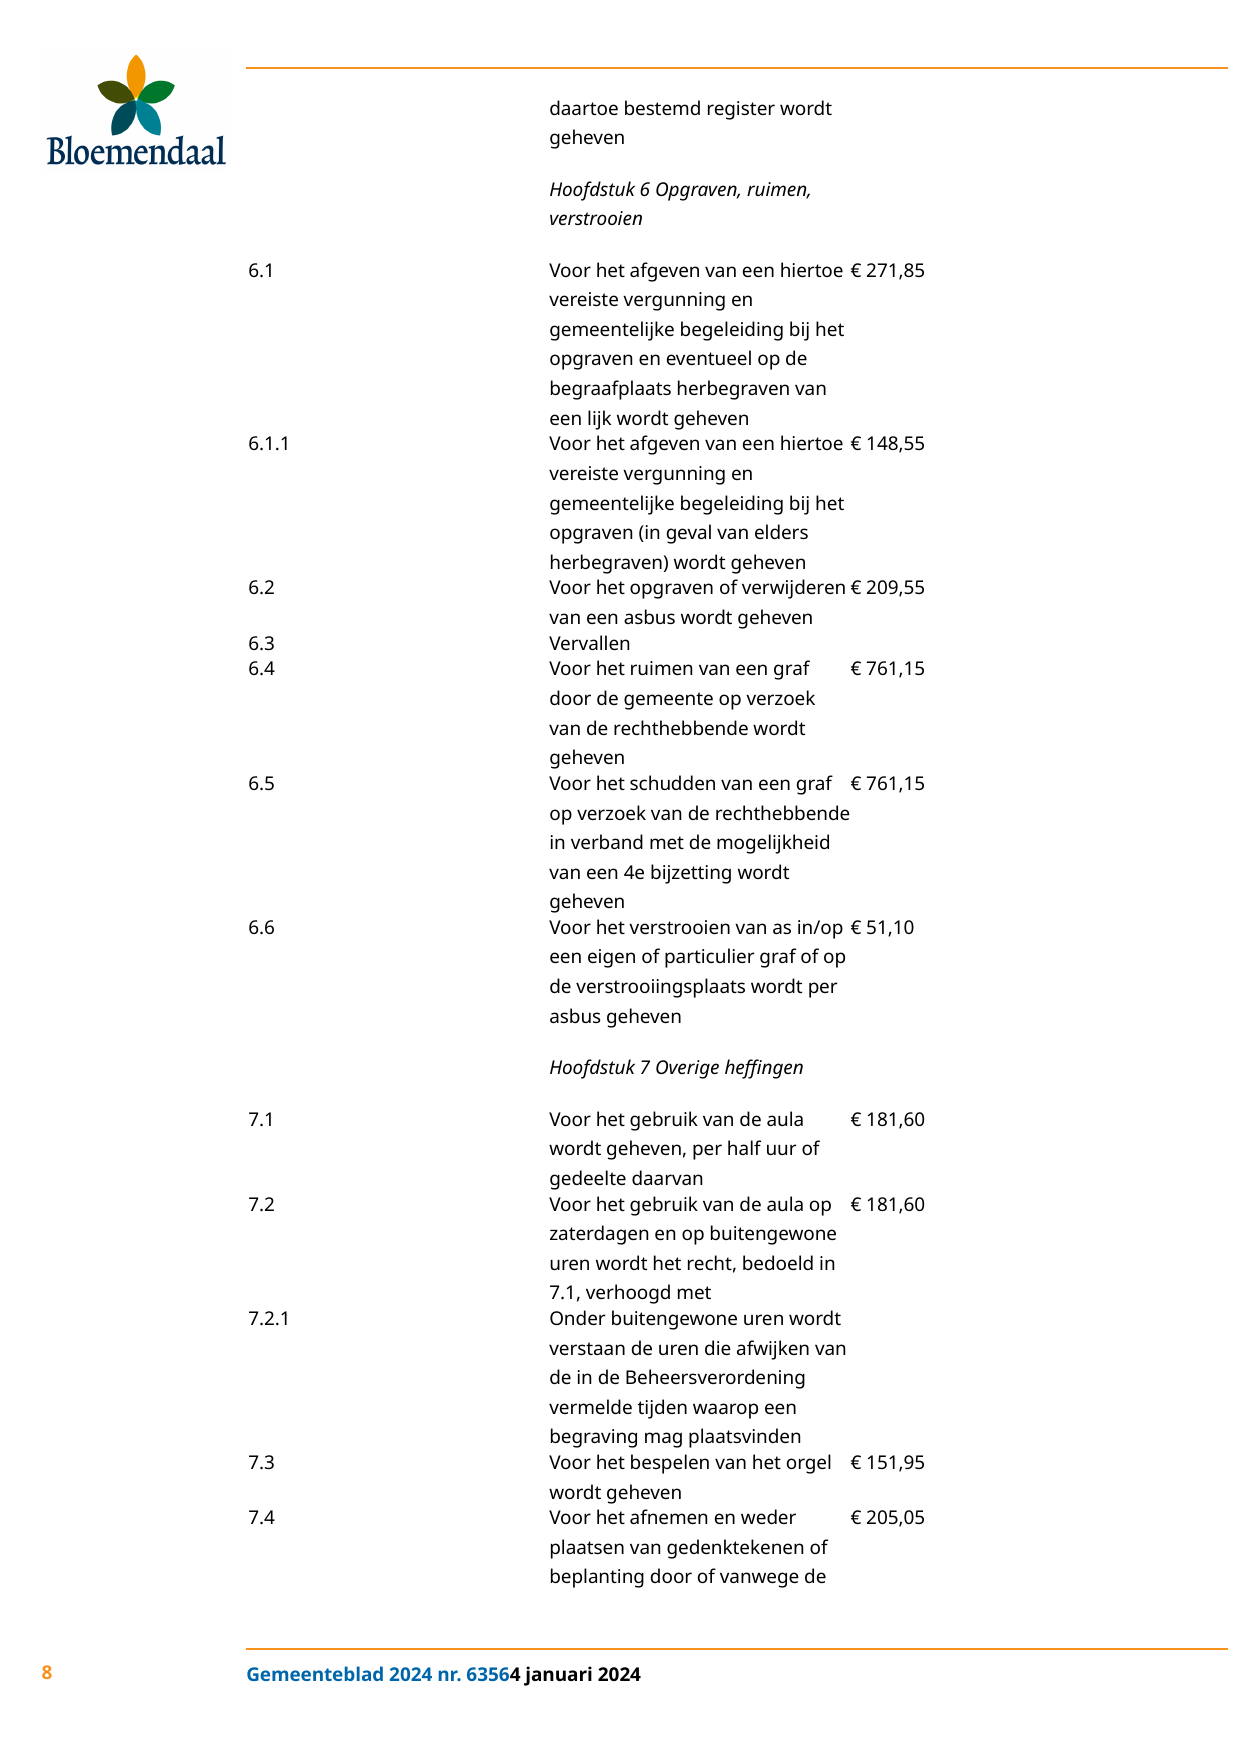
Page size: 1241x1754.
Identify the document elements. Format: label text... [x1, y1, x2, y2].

table_cell € 51,10 [850, 914, 1152, 1029]
table_cell [248, 150, 549, 176]
table_cell Vervallen [549, 630, 850, 656]
table_cell 6.3 [248, 630, 549, 656]
table_cell Voor het schudden van een graf op verzoek van de rechthebbende in verband met de mogelijkheid van een 4e bijzetting wordt geheven [549, 770, 850, 914]
table_cell [549, 150, 850, 176]
table_cell € 148,55 [850, 431, 1152, 574]
table_cell € 205,05 [850, 1505, 1152, 1589]
table_cell [850, 1029, 1152, 1054]
table_cell [549, 1029, 850, 1054]
table_cell 7.2.1 [248, 1305, 549, 1449]
table_cell € 181,60 [850, 1191, 1152, 1305]
table_cell [850, 150, 1152, 176]
table_cell Onder buitengewone uren wordt verstaan de uren die afwijken van de in de Beheersverordening vermelde tijden waarop een begraving mag plaatsvinden [549, 1305, 850, 1449]
table_cell 6.1.1 [248, 431, 549, 574]
table_cell Hoofdstuk 7 Overige heffingen [549, 1054, 850, 1080]
table_cell [850, 630, 1152, 656]
picture [41, 47, 231, 172]
table_cell € 271,85 [850, 257, 1152, 431]
table_cell € 181,60 [850, 1106, 1152, 1191]
table_cell € 761,15 [850, 770, 1152, 914]
table_cell [248, 231, 549, 257]
table_cell [248, 176, 549, 231]
table_cell Hoofdstuk 6 Opgraven, ruimen, verstrooien [549, 176, 850, 231]
table_cell [248, 95, 549, 150]
table_cell € 209,55 [850, 575, 1152, 630]
table_cell daartoe bestemd register wordt geheven [549, 95, 850, 150]
table_cell 6.1 [248, 257, 549, 431]
table_cell [549, 231, 850, 257]
table_cell 6.2 [248, 575, 549, 630]
table_cell Voor het gebruik van de aula op zaterdagen en op buitengewone uren wordt het recht, bedoeld in 7.1, verhoogd met [549, 1191, 850, 1305]
table_cell [850, 1054, 1152, 1080]
table_cell 6.4 [248, 656, 549, 770]
table_cell 7.2 [248, 1191, 549, 1305]
table_cell [850, 231, 1152, 257]
table_cell [850, 95, 1152, 150]
table_cell Voor het verstrooien van as in/op een eigen of particulier graf of op de verstrooiingsplaats wordt per asbus geheven [549, 914, 850, 1029]
table_cell 6.6 [248, 914, 549, 1029]
table_cell [850, 176, 1152, 231]
table_cell 6.5 [248, 770, 549, 914]
table_cell Voor het gebruik van de aula wordt geheven, per half uur of gedeelte daarvan [549, 1106, 850, 1191]
table_cell [248, 1029, 549, 1054]
table_cell [850, 1305, 1152, 1449]
table_cell [549, 1080, 850, 1106]
table_cell € 151,95 [850, 1449, 1152, 1504]
table_cell Voor het afnemen en weder plaatsen van gedenktekenen of beplanting door of vanwege de [549, 1505, 850, 1589]
table_cell € 761,15 [850, 656, 1152, 770]
table_cell Voor het afgeven van een hiertoe vereiste vergunning en gemeentelijke begeleiding bij het opgraven en eventueel op de begraafplaats herbegraven van een lijk wordt geheven [549, 257, 850, 431]
table_cell Voor het ruimen van een graf door de gemeente op verzoek van de rechthebbende wordt geheven [549, 656, 850, 770]
table_cell Voor het afgeven van een hiertoe vereiste vergunning en gemeentelijke begeleiding bij het opgraven (in geval van elders herbegraven) wordt geheven [549, 431, 850, 574]
table_cell 7.3 [248, 1449, 549, 1504]
table_cell 7.1 [248, 1106, 549, 1191]
table_cell 7.4 [248, 1505, 549, 1589]
table_cell [248, 1080, 549, 1106]
table_cell Voor het bespelen van het orgel wordt geheven [549, 1449, 850, 1504]
table_cell [850, 1080, 1152, 1106]
table_cell [248, 1054, 549, 1080]
table_cell Voor het opgraven of verwijderen van een asbus wordt geheven [549, 575, 850, 630]
